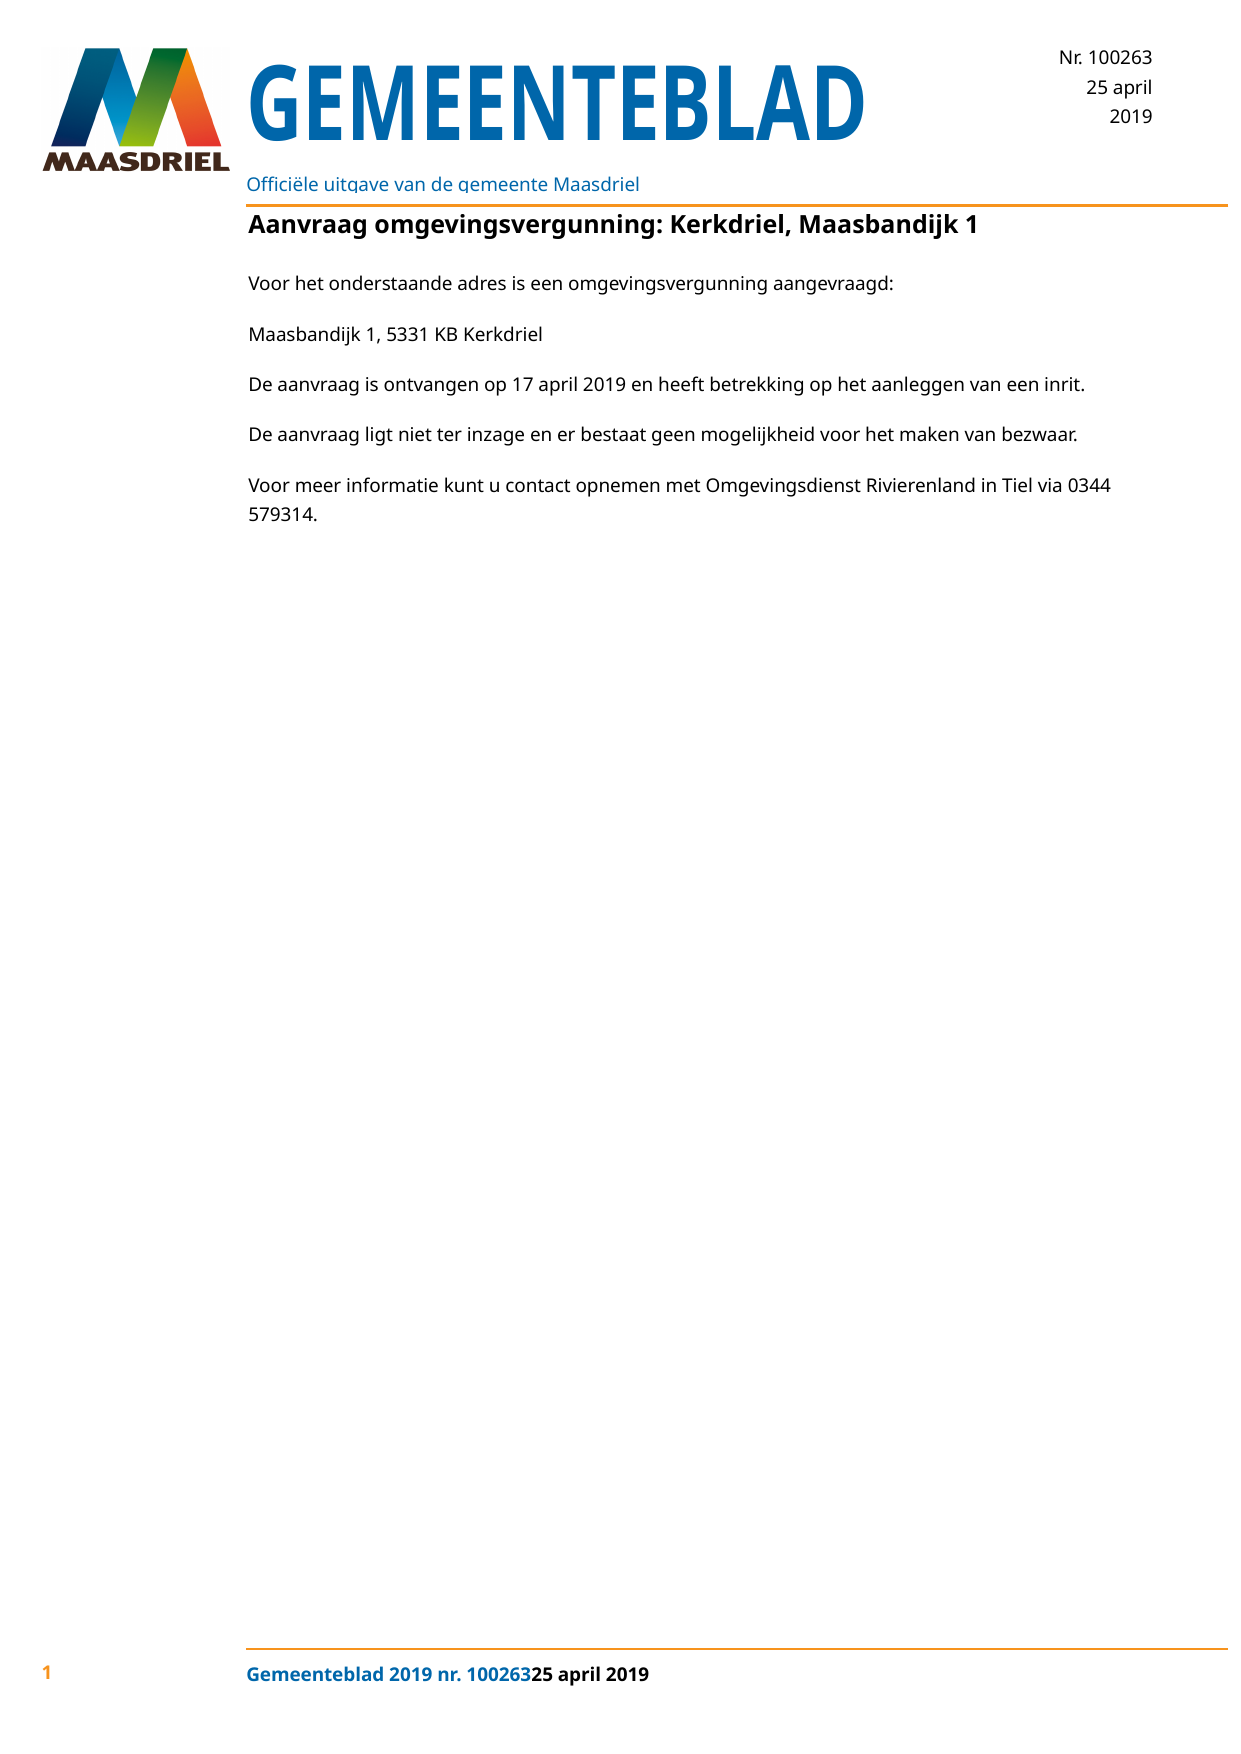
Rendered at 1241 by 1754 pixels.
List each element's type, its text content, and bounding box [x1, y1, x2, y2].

text Maasbandijk 1, 5331 KB Kerkdriel [248, 321, 1152, 346]
text Voor het onderstaande adres is een omgevingsvergunning aangevraagd: [248, 270, 1152, 296]
text Aanvraag omgevingsvergunning: Kerkdriel, Maasbandijk 1 [248, 207, 1152, 241]
text De aanvraag is ontvangen op 17 april 2019 en heeft betrekking op het aanleggen van een inrit. [248, 371, 1152, 397]
text De aanvraag ligt niet ter inzage en er bestaat geen mogelijkheid voor het maken van bezwaar. [248, 422, 1152, 447]
picture [41, 47, 231, 172]
text Voor meer informatie kunt u contact opnemen met Omgevingsdienst Rivierenland in Tiel via 0344 579314. [248, 472, 1152, 527]
